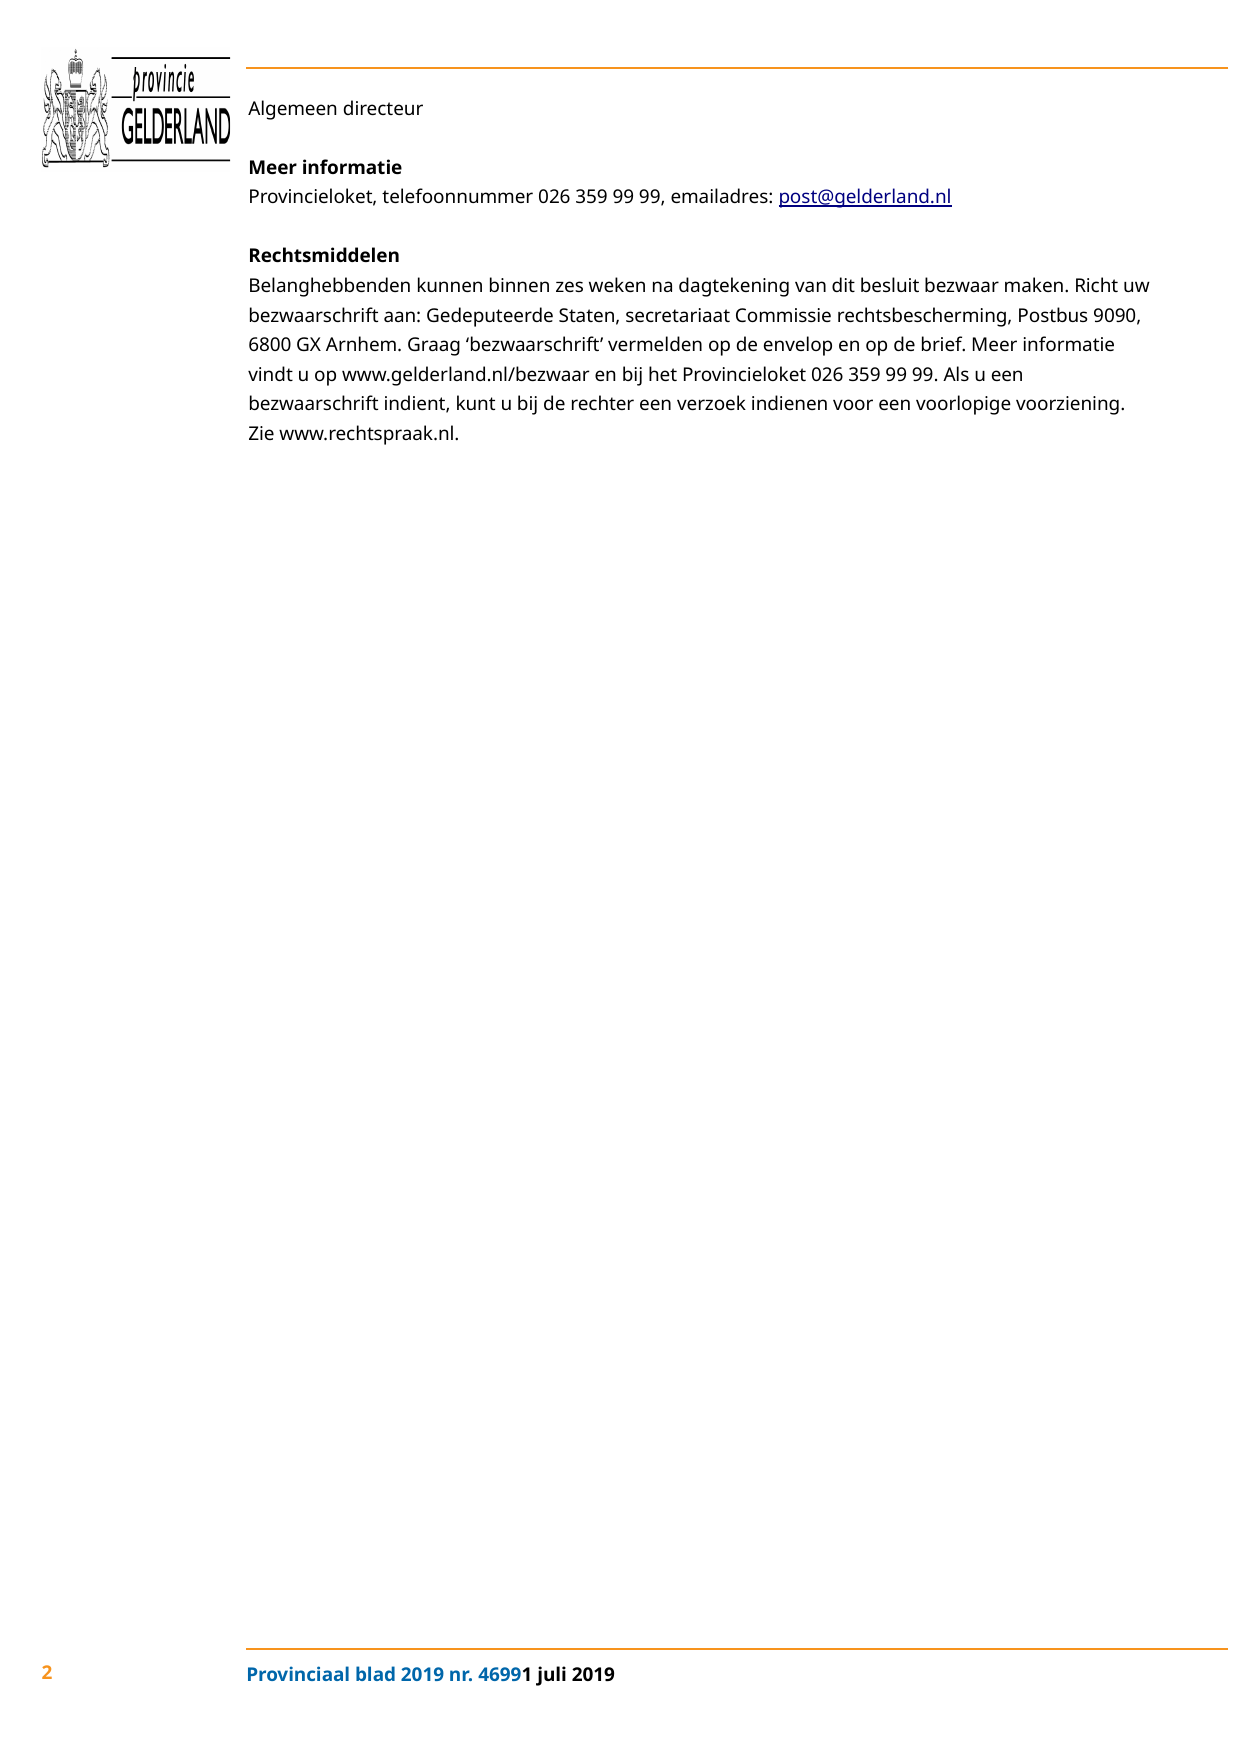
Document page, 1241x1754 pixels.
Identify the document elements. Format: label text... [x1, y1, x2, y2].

text Rechtsmiddelen [248, 243, 1152, 268]
text Belanghebbenden kunnen binnen zes weken na dagtekening van dit besluit bezwaar maken. Richt uw bezwaarschrift aan: Gedeputeerde Staten, secretariaat Commissie rechtsbescherming, Postbus 9090, 6800 GX Arnhem. Graag ‘bezwaarschrift’ vermelden op de envelop en op de brief. Meer informatie vindt u op www.gelderland.nl/bezwaar en bij het Provincieloket 026 359 99 99. Als u een bezwaarschrift indient, kunt u bij de rechter een verzoek indienen voor een voorlopige voorziening. Zie www.rechtspraak.nl. [248, 272, 1152, 446]
picture [41, 47, 231, 172]
text Algemeen directeur [248, 95, 1152, 121]
text Meer informatie [248, 154, 1152, 180]
text Provincieloket, telefoonnummer 026 359 99 99, emailadres: post@gelderland.nl [248, 183, 1152, 209]
